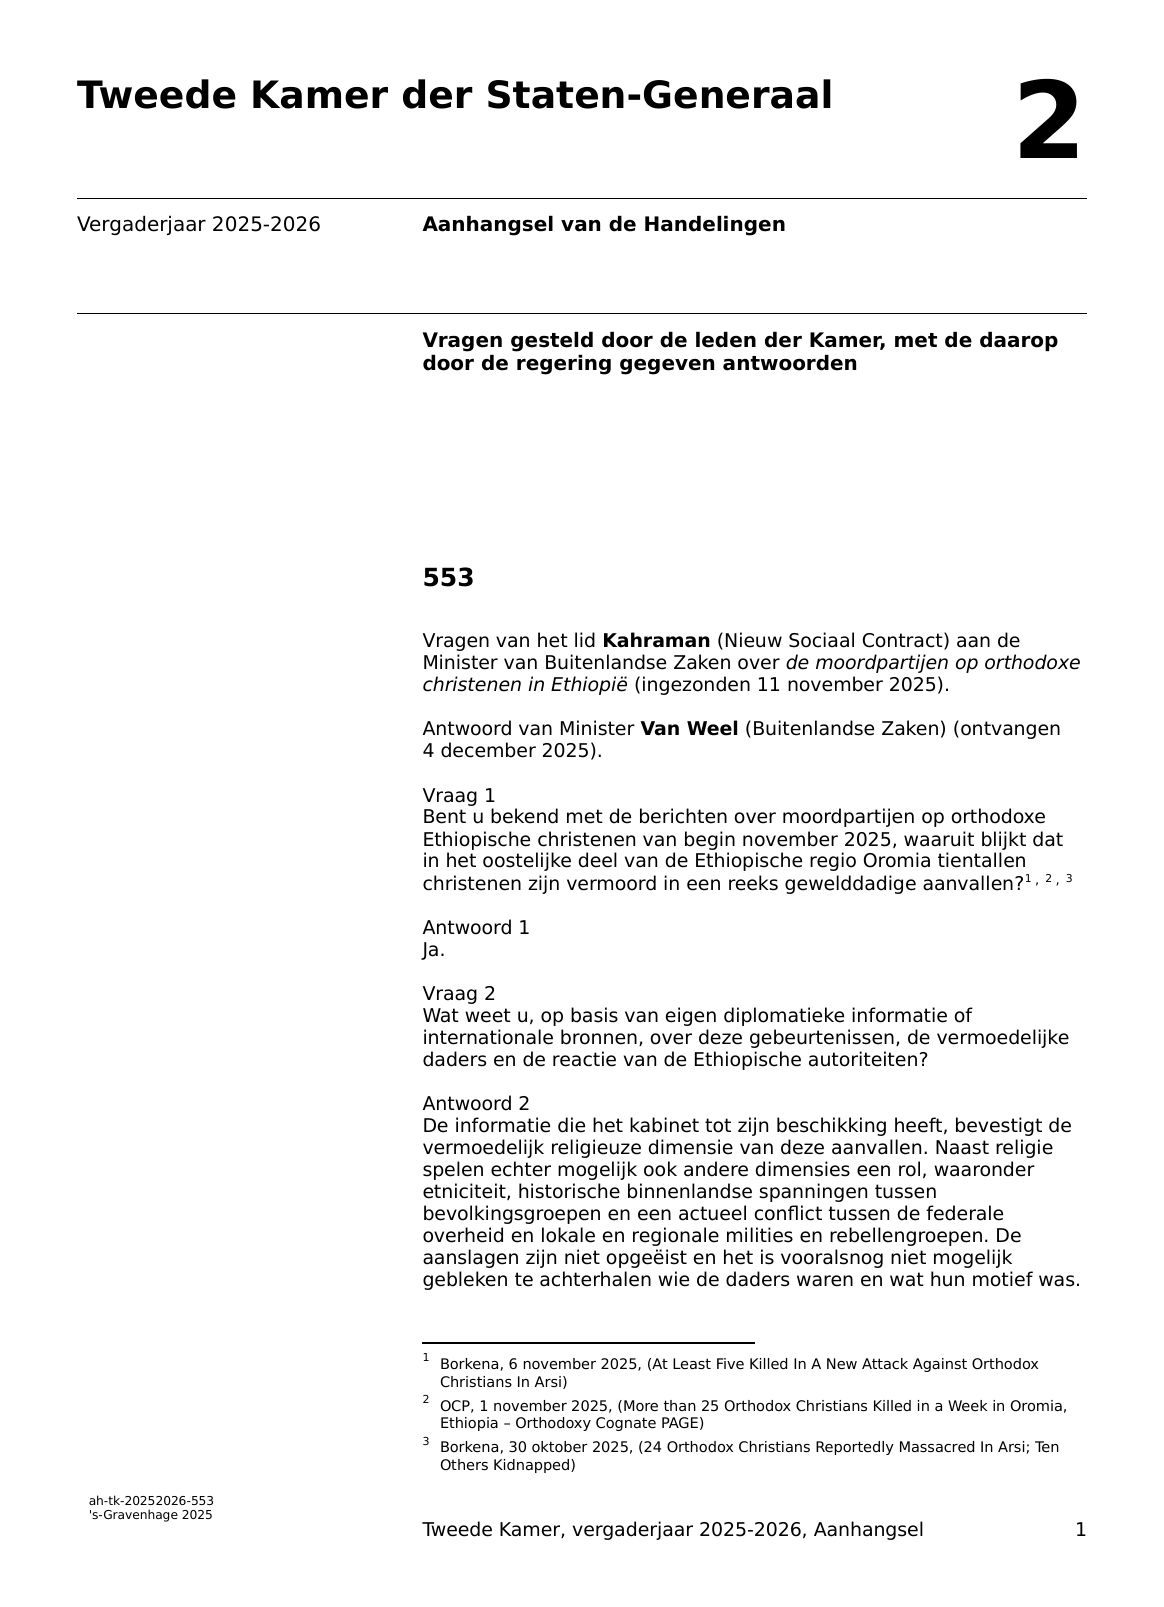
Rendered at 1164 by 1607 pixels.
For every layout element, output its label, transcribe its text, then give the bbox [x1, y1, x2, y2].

table_cell Aanhangsel van de Handelingen [422, 199, 1087, 313]
table_header 2 [886, 59, 1087, 198]
text 553 [422, 563, 1087, 592]
text Vraag 2 [422, 983, 1087, 1005]
text Vragen van het lid Kahraman (Nieuw Sociaal Contract) aan de Minister van Buitenlandse Zaken over de moordpartijen op orthodoxe christenen in Ethiopië (ingezonden 11 november 2025). [422, 630, 1087, 696]
text Bent u bekend met de berichten over moordpartijen op orthodoxe Ethiopische christenen van begin november 2025, waaruit blijkt dat in het oostelijke deel van de Ethiopische regio Oromia tientallen christenen zijn vermoord in een reeks gewelddadige aanvallen?, , [422, 806, 1087, 894]
table_header Tweede Kamer der Staten-Generaal [77, 59, 886, 198]
text Vraag 1 [422, 784, 1087, 806]
text Antwoord 1 [422, 917, 1087, 938]
text OCP, 1 november 2025, (More than 25 Orthodox Christians Killed in a Week in Oromia, Ethiopia – Orthodoxy Cognate PAGE) [422, 1393, 1087, 1432]
table_cell Vergaderjaar 2025-2026 [77, 199, 422, 313]
text ah-tk-20252026-553 [88, 1494, 323, 1508]
text Antwoord van Minister Van Weel (Buitenlandse Zaken) (ontvangen 4 december 2025). [422, 718, 1087, 762]
text Wat weet u, op basis van eigen diplomatieke informatie of internationale bronnen, over deze gebeurtenissen, de vermoedelijke daders en de reactie van de Ethiopische autoriteiten? [422, 1005, 1087, 1071]
text Ja. [422, 938, 1087, 961]
text Borkena, 6 november 2025, (At Least Five Killed In A New Attack Against Orthodox Christians In Arsi) [422, 1352, 1087, 1391]
text Borkena, 30 oktober 2025, (24 Orthodox Christians Reportedly Massacred In Arsi; Ten Others Kidnapped) [422, 1435, 1087, 1474]
text Antwoord 2 [422, 1093, 1087, 1115]
table_cell [77, 314, 422, 375]
text 's-Gravenhage 2025 [88, 1508, 323, 1522]
text De informatie die het kabinet tot zijn beschikking heeft, bevestigt de vermoedelijk religieuze dimensie van deze aanvallen. Naast religie spelen echter mogelijk ook andere dimensies een rol, waaronder etniciteit, historische binnenlandse spanningen tussen bevolkingsgroepen en een actueel conflict tussen de federale overheid en lokale en regionale milities en rebellengroepen. De aanslagen zijn niet opgeëist en het is vooralsnog niet mogelijk gebleken te achterhalen wie de daders waren en wat hun motief was. [422, 1115, 1087, 1291]
table_cell Vragen gesteld door de leden der Kamer, met de daarop door de regering gegeven antwoorden [422, 314, 1087, 375]
